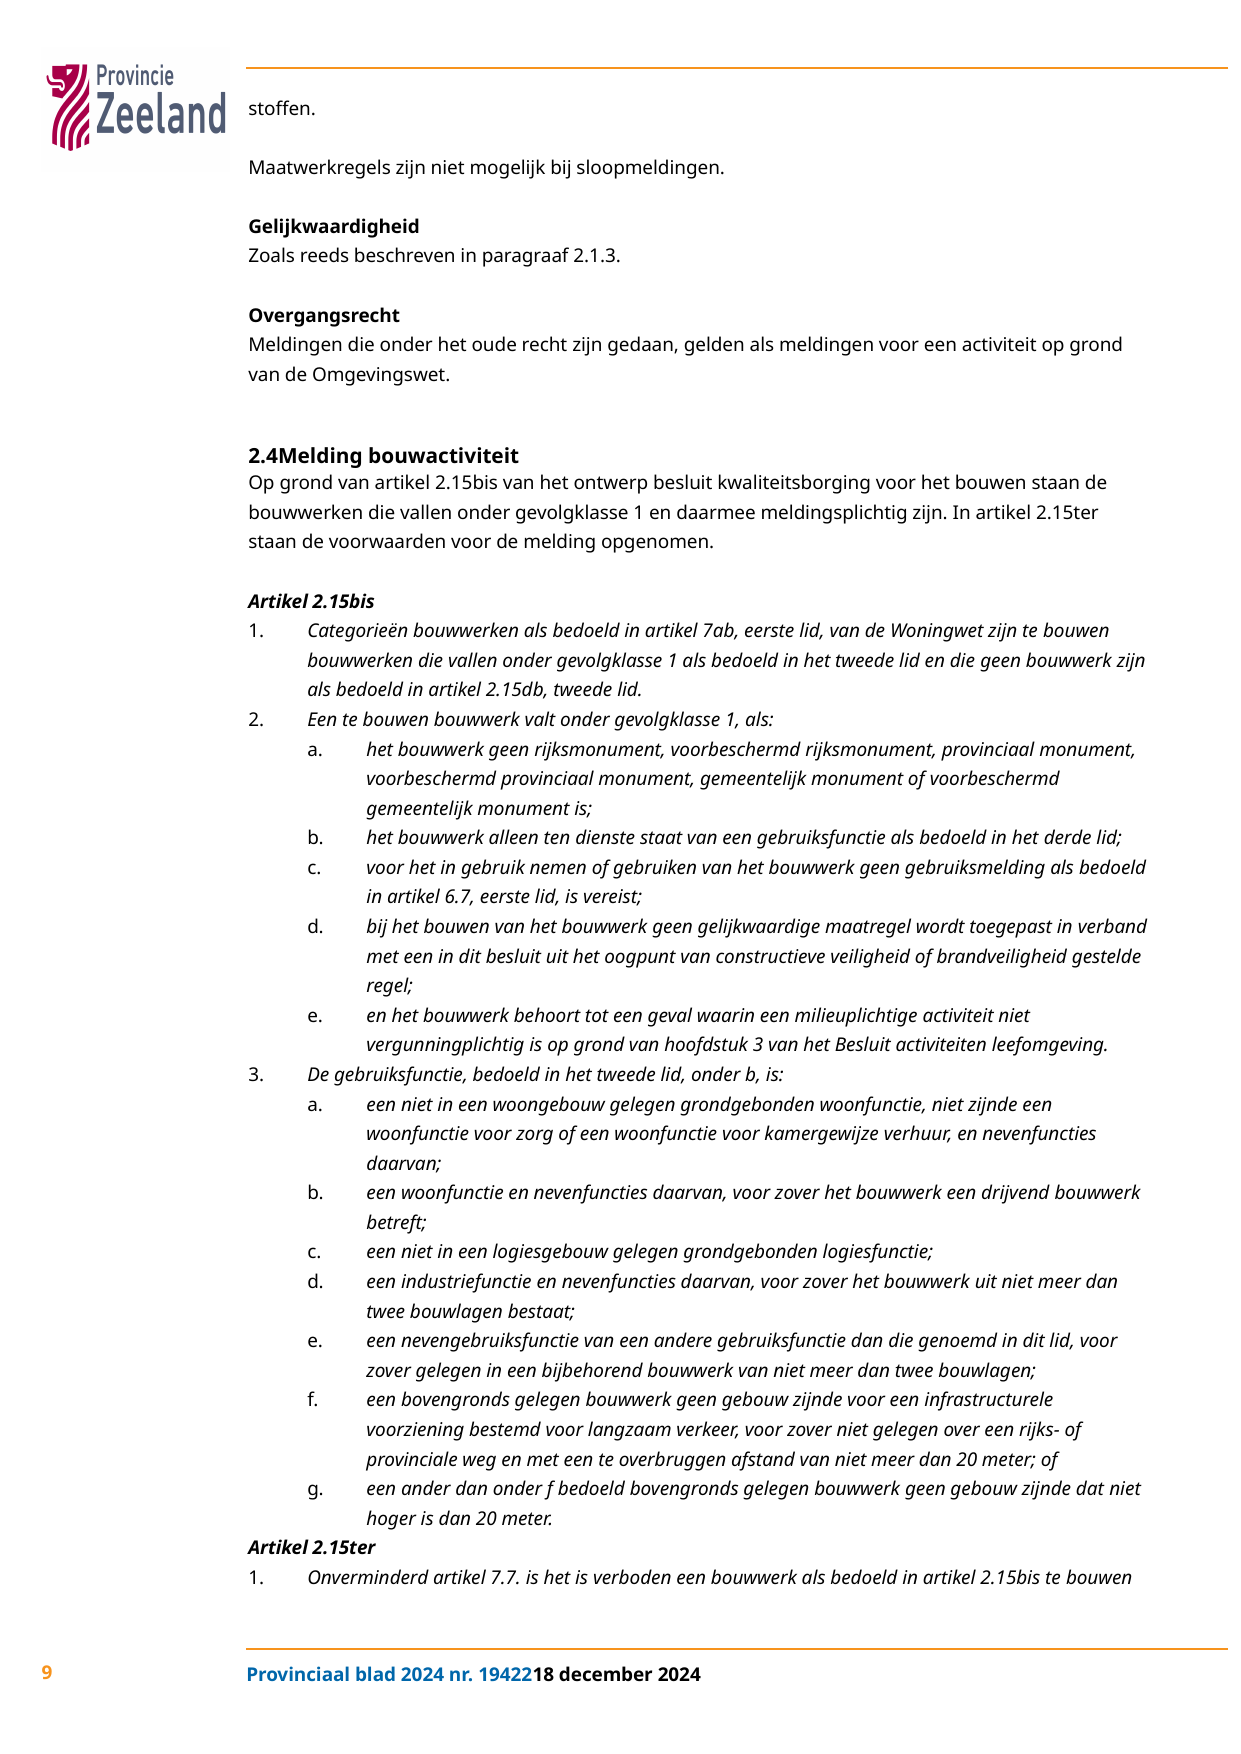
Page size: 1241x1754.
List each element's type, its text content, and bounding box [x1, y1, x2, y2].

text Artikel 2.15ter [248, 1534, 1152, 1560]
list een industriefunctie en nevenfuncties daarvan, voor zover het bouwwerk uit niet meer dan twee bouwlagen bestaat; [307, 1268, 1152, 1323]
list De gebruiksfunctie, bedoeld in het tweede lid, onder b, is: [248, 1061, 1152, 1087]
text Maatwerkregels zijn niet mogelijk bij sloopmeldingen. [248, 154, 1152, 180]
text 2.4Melding bouwactiviteit [248, 441, 1152, 469]
list een bovengronds gelegen bouwwerk geen gebouw zijnde voor een infrastructurele voorziening bestemd voor langzaam verkeer, voor zover niet gelegen over een rijks- of provinciale weg en met een te overbruggen afstand van niet meer dan 20 meter; of [307, 1387, 1152, 1471]
text Gelijkwaardigheid [248, 213, 1152, 239]
list een niet in een woongebouw gelegen grondgebonden woonfunctie, niet zijnde een woonfunctie voor zorg of een woonfunctie voor kamergewijze verhuur, en nevenfuncties daarvan; [307, 1091, 1152, 1176]
text Meldingen die onder het oude recht zijn gedaan, gelden als meldingen voor een activiteit op grond van de Omgevingswet. [248, 331, 1152, 387]
list Onverminderd artikel 7.7. is het is verboden een bouwwerk als bedoeld in artikel 2.15bis te bouwen [248, 1564, 1152, 1590]
text stoffen. [248, 95, 1152, 121]
list het bouwwerk geen rijksmonument, voorbeschermd rijksmonument, provinciaal monument, voorbeschermd provinciaal monument, gemeentelijk monument of voorbeschermd gemeentelijk monument is; [307, 736, 1152, 821]
list een woonfunctie en nevenfuncties daarvan, voor zover het bouwwerk een drijvend bouwwerk betreft; [307, 1179, 1152, 1235]
list een nevengebruiksfunctie van een andere gebruiksfunctie dan die genoemd in dit lid, voor zover gelegen in een bijbehorend bouwwerk van niet meer dan twee bouwlagen; [307, 1327, 1152, 1383]
text Overgangsrecht [248, 302, 1152, 328]
list het bouwwerk alleen ten dienste staat van een gebruiksfunctie als bedoeld in het derde lid; [307, 824, 1152, 850]
list een niet in een logiesgebouw gelegen grondgebonden logiesfunctie; [307, 1239, 1152, 1264]
list voor het in gebruik nemen of gebruiken van het bouwwerk geen gebruiksmelding als bedoeld in artikel 6.7, eerste lid, is vereist; [307, 854, 1152, 909]
list en het bouwwerk behoort tot een geval waarin een milieuplichtige activiteit niet vergunningplichtig is op grond van hoofdstuk 3 van het Besluit activiteiten leefomgeving. [307, 1002, 1152, 1057]
list een ander dan onder f bedoeld bovengronds gelegen bouwwerk geen gebouw zijnde dat niet hoger is dan 20 meter. [307, 1475, 1152, 1531]
list Een te bouwen bouwwerk valt onder gevolgklasse 1, als: [248, 706, 1152, 732]
text Op grond van artikel 2.15bis van het ontwerp besluit kwaliteitsborging voor het bouwen staan de bouwwerken die vallen onder gevolgklasse 1 en daarmee meldingsplichtig zijn. In artikel 2.15ter staan de voorwaarden voor de melding opgenomen. [248, 469, 1152, 554]
list bij het bouwen van het bouwwerk geen gelijkwaardige maatregel wordt toegepast in verband met een in dit besluit uit het oogpunt van constructieve veiligheid of brandveiligheid gestelde regel; [307, 913, 1152, 998]
text Zoals reeds beschreven in paragraaf 2.1.3. [248, 243, 1152, 268]
list Categorieën bouwwerken als bedoeld in artikel 7ab, eerste lid, van de Woningwet zijn te bouwen bouwwerken die vallen onder gevolgklasse 1 als bedoeld in het tweede lid en die geen bouwwerk zijn als bedoeld in artikel 2.15db, tweede lid. [248, 617, 1152, 702]
text Artikel 2.15bis [248, 588, 1152, 613]
picture [41, 47, 231, 172]
